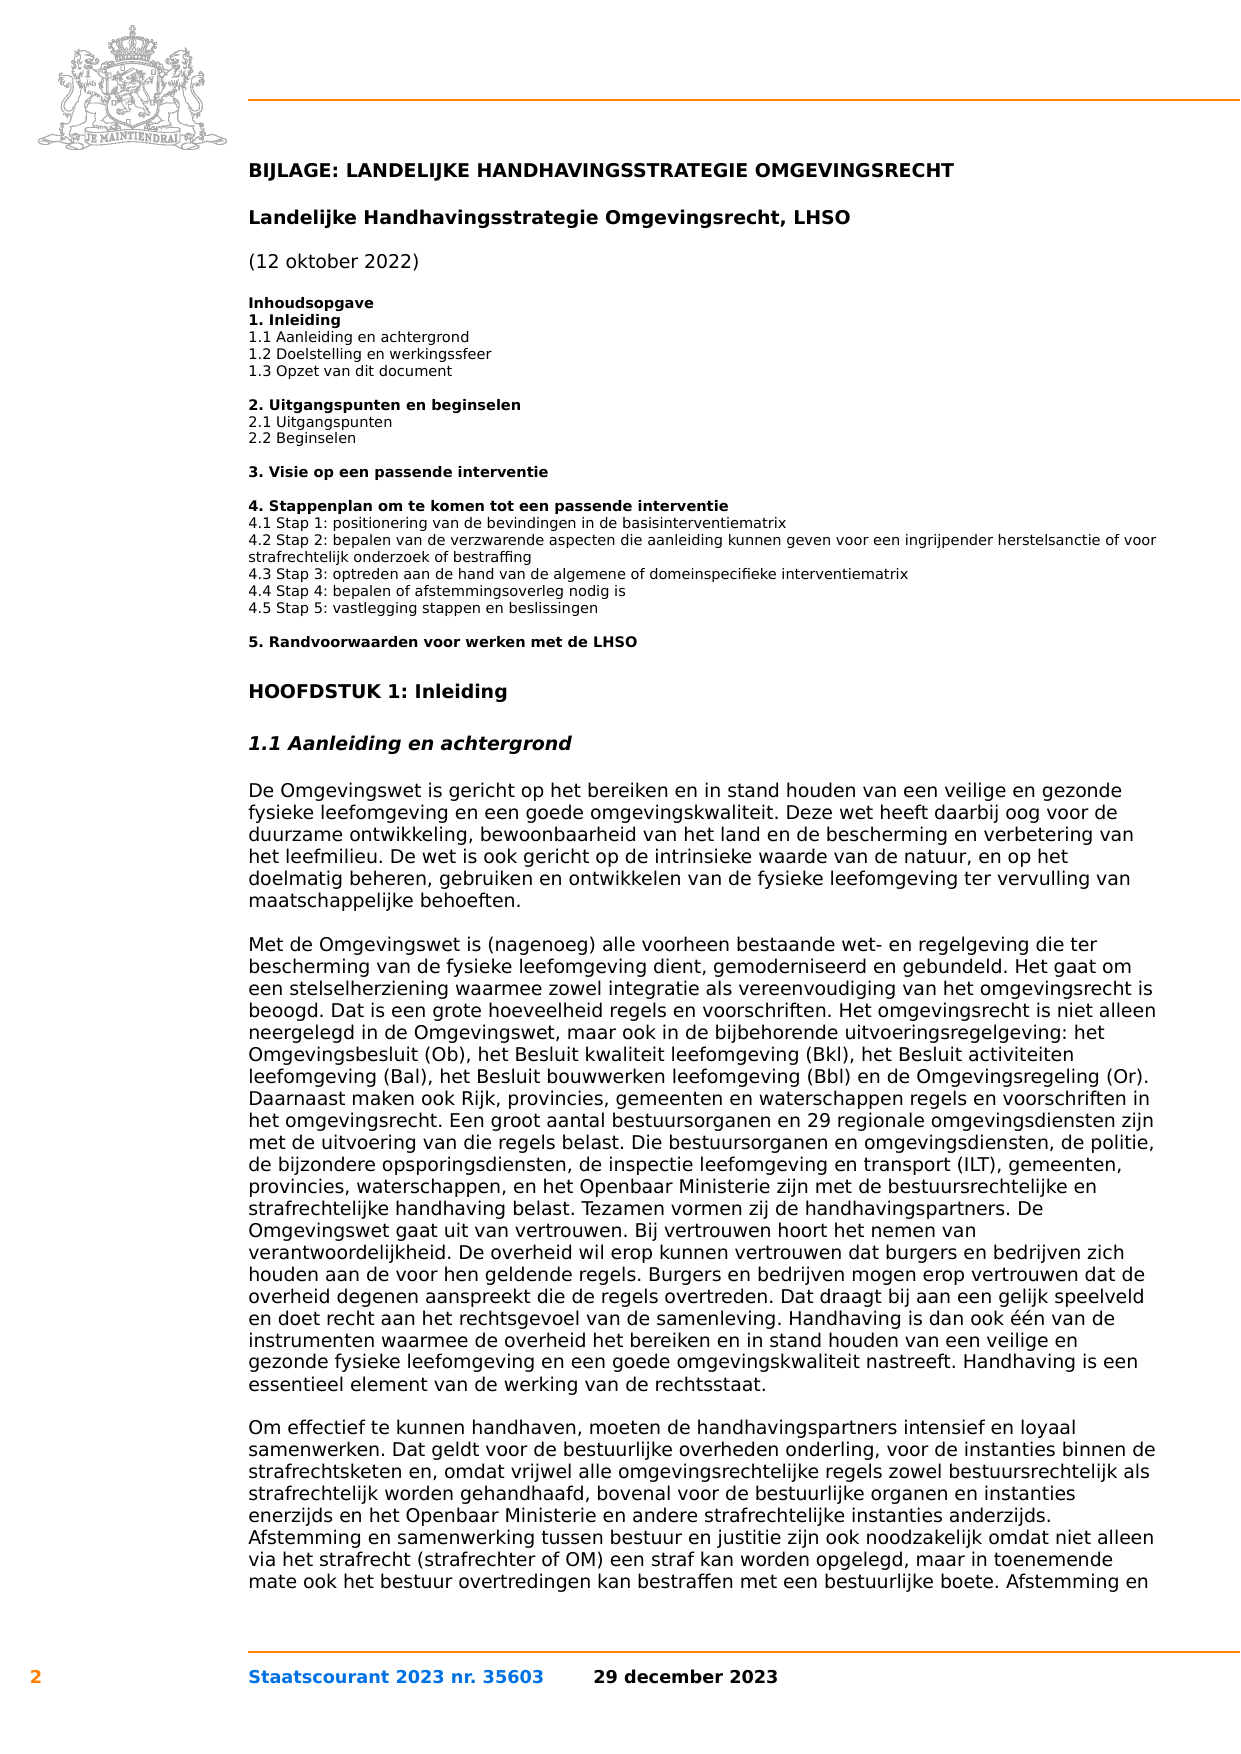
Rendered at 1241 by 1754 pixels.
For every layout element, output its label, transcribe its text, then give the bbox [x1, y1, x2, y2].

table_cell 2. Uitgangspunten en beginselen 2.1 Uitgangspunten 2.2 Beginselen [248, 396, 1163, 447]
text De Omgevingswet is gericht op het bereiken en in stand houden van een veilige en gezonde fysieke leefomgeving en een goede omgevingskwaliteit. Deze wet heeft daarbij oog voor de duurzame ontwikkeling, bewoonbaarheid van het land en de bescherming en verbetering van het leefmilieu. De wet is ook gericht op de intrinsieke waarde van de natuur, en op het doelmatig beheren, gebruiken en ontwikkelen van de fysieke leefomgeving ter vervulling van maatschappelijke behoeften. [248, 780, 1163, 912]
subtitle BIJLAGE: LANDELIJKE HANDHAVINGSSTRATEGIE OMGEVINGSRECHT [248, 160, 1163, 182]
table_header Inhoudsopgave [248, 295, 1163, 312]
text Landelijke Handhavingsstrategie Omgevingsrecht, LHSO [248, 207, 1163, 229]
text Om effectief te kunnen handhaven, moeten de handhavingspartners intensief en loyaal samenwerken. Dat geldt voor de bestuurlijke overheden onderling, voor de instanties binnen de strafrechtsketen en, omdat vrijwel alle omgevingsrechtelijke regels zowel bestuursrechtelijk als strafrechtelijk worden gehandhaafd, bovenal voor de bestuurlijke organen en instanties enerzijds en het Openbaar Ministerie en andere strafrechtelijke instanties anderzijds. Afstemming en samenwerking tussen bestuur en justitie zijn ook noodzakelijk omdat niet alleen via het strafrecht (strafrechter of OM) een straf kan worden opgelegd, maar in toenemende mate ook het bestuur overtredingen kan bestraffen met een bestuurlijke boete. Afstemming en [248, 1417, 1163, 1593]
text (12 oktober 2022) [248, 251, 1163, 273]
table_cell 4. Stappenplan om te komen tot een passende interventie 4.1 Stap 1: positionering van de bevindingen in de basisinterventiematrix 4.2 Stap 2: bepalen van de verzwarende aspecten die aanleiding kunnen geven voor een ingrijpender herstelsanctie of voor strafrechtelijk onderzoek of bestraffing 4.3 Stap 3: optreden aan de hand van de algemene of domeinspecifieke interventiematrix 4.4 Stap 4: bepalen of afstemmingsoverleg nodig is 4.5 Stap 5: vastlegging stappen en beslissingen [248, 498, 1163, 617]
table_cell [248, 448, 1163, 464]
text Met de Omgevingswet is (nagenoeg) alle voorheen bestaande wet- en regelgeving die ter bescherming van de fysieke leefomgeving dient, gemoderniseerd en gebundeld. Het gaat om een stelselherziening waarmee zowel integratie als vereenvoudiging van het omgevingsrecht is beoogd. Dat is een grote hoeveelheid regels en voorschriften. Het omgevingsrecht is niet alleen neergelegd in de Omgevingswet, maar ook in de bijbehorende uitvoeringsregelgeving: het Omgevingsbesluit (Ob), het Besluit kwaliteit leefomgeving (Bkl), het Besluit activiteiten leefomgeving (Bal), het Besluit bouwwerken leefomgeving (Bbl) en de Omgevingsregeling (Or). Daarnaast maken ook Rijk, provincies, gemeenten en waterschappen regels en voorschriften in het omgevingsrecht. Een groot aantal bestuursorganen en 29 regionale omgevingsdiensten zijn met de uitvoering van die regels belast. Die bestuursorganen en omgevingsdiensten, de politie, de bijzondere opsporingsdiensten, de inspectie leefomgeving en transport (ILT), gemeenten, provincies, waterschappen, en het Openbaar Ministerie zijn met de bestuursrechtelijke en strafrechtelijke handhaving belast. Tezamen vormen zij de handhavingspartners. De Omgevingswet gaat uit van vertrouwen. Bij vertrouwen hoort het nemen van verantwoordelijkheid. De overheid wil erop kunnen vertrouwen dat burgers en bedrijven zich houden aan de voor hen geldende regels. Burgers en bedrijven mogen erop vertrouwen dat de overheid degenen aanspreekt die de regels overtreden. Dat draagt bij aan een gelijk speelveld en doet recht aan het rechtsgevoel van de samenleving. Handhaving is dan ook één van de instrumenten waarmee de overheid het bereiken en in stand houden van een veilige en gezonde fysieke leefomgeving en een goede omgevingskwaliteit nastreeft. Handhaving is een essentieel element van de werking van de rechtsstaat. [248, 934, 1163, 1395]
table_cell [248, 481, 1163, 498]
picture [38, 25, 227, 150]
table_cell 3. Visie op een passende interventie [248, 464, 1163, 481]
table_cell 1. Inleiding 1.1 Aanleiding en achtergrond 1.2 Doelstelling en werkingssfeer 1.3 Opzet van dit document [248, 312, 1163, 379]
table_cell 5. Randvoorwaarden voor werken met de LHSO [248, 634, 1163, 651]
table_cell [248, 617, 1163, 634]
subtitle 1.1 Aanleiding en achtergrond [248, 733, 1163, 755]
table_cell [248, 380, 1163, 396]
subtitle HOOFDSTUK 1: Inleiding [248, 681, 1163, 703]
